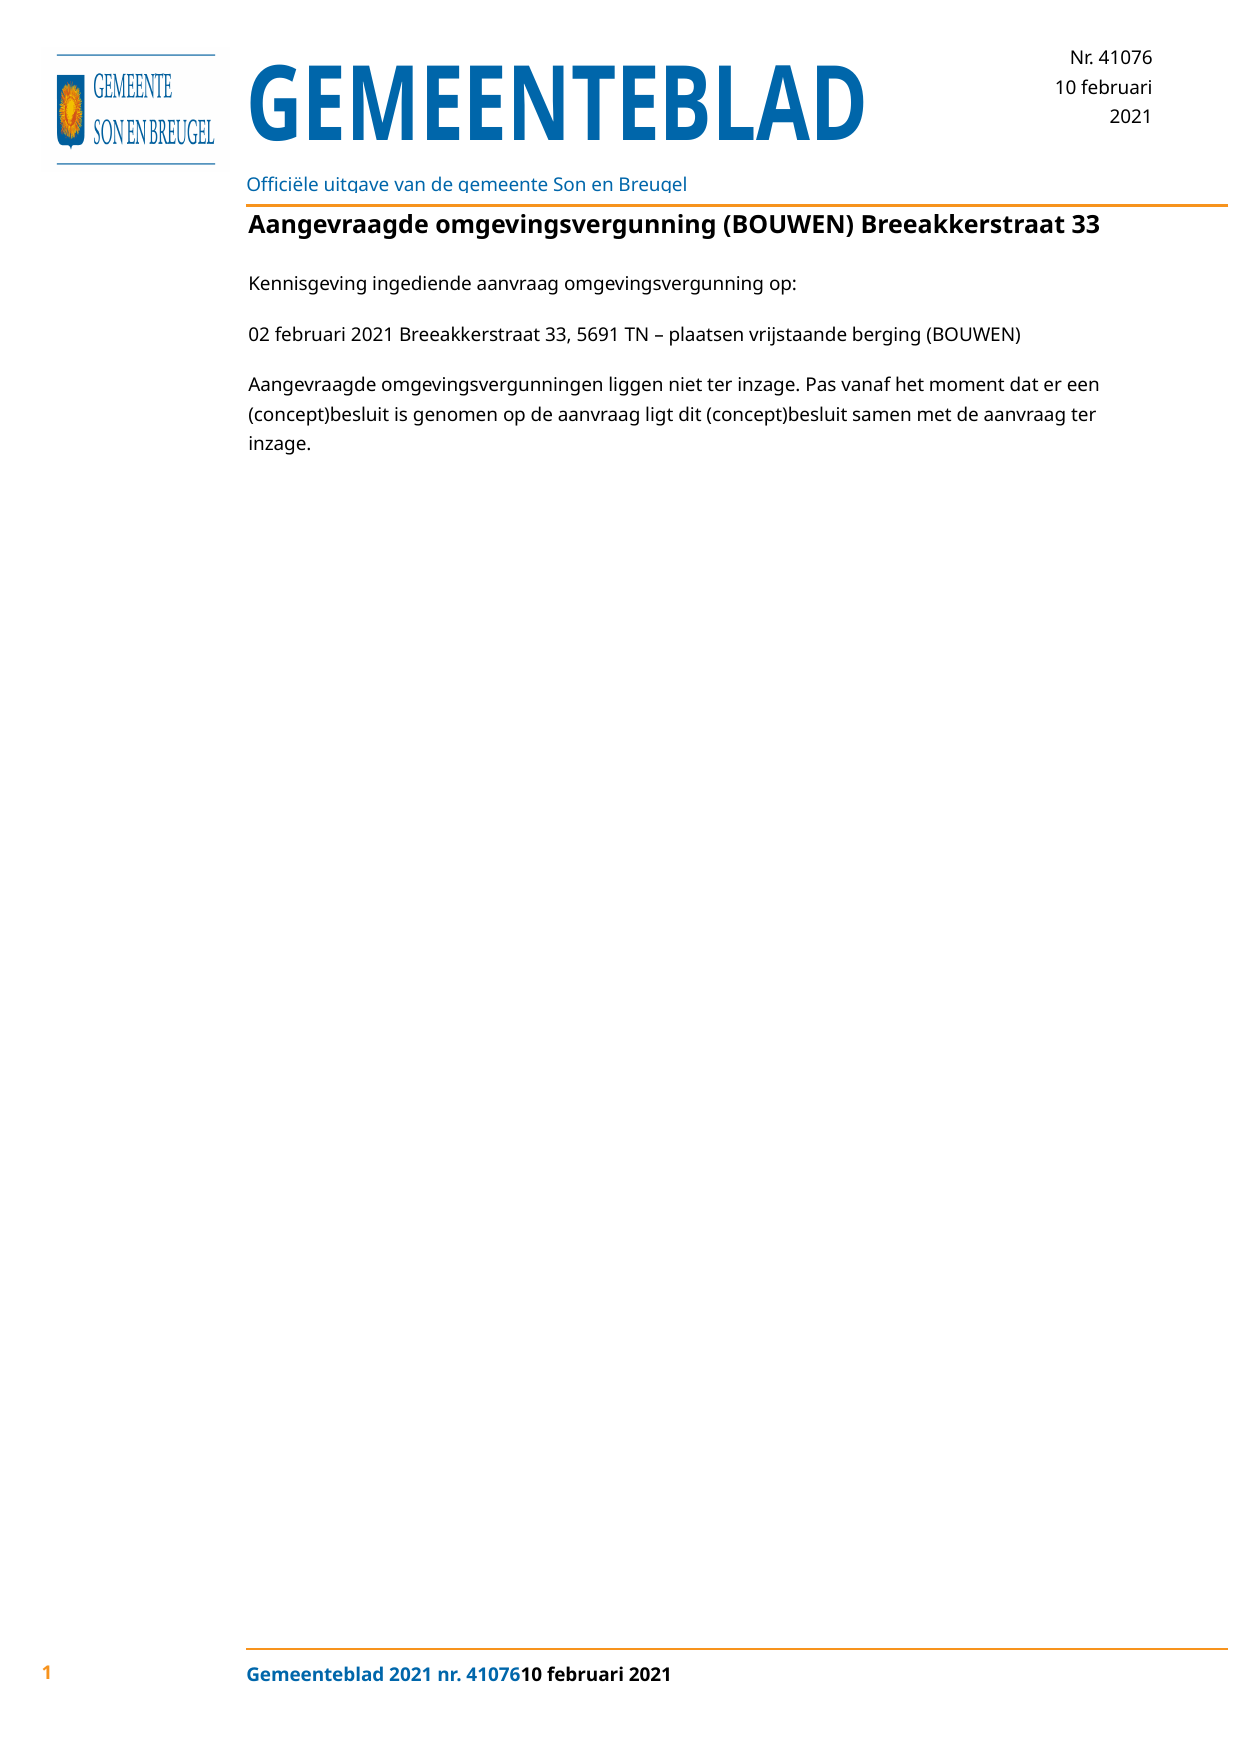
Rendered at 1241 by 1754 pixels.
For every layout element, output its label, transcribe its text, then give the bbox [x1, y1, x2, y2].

picture [41, 47, 231, 172]
text Kennisgeving ingediende aanvraag omgevingsvergunning op: [248, 270, 1152, 296]
text Aangevraagde omgevingsvergunningen liggen niet ter inzage. Pas vanaf het moment dat er een (concept)besluit is genomen op de aanvraag ligt dit (concept)besluit samen met de aanvraag ter inzage. [248, 371, 1152, 456]
text Aangevraagde omgevingsvergunning (BOUWEN) Breeakkerstraat 33 [248, 207, 1152, 241]
text 02 februari 2021 Breeakkerstraat 33, 5691 TN – plaatsen vrijstaande berging (BOUWEN) [248, 321, 1152, 346]
